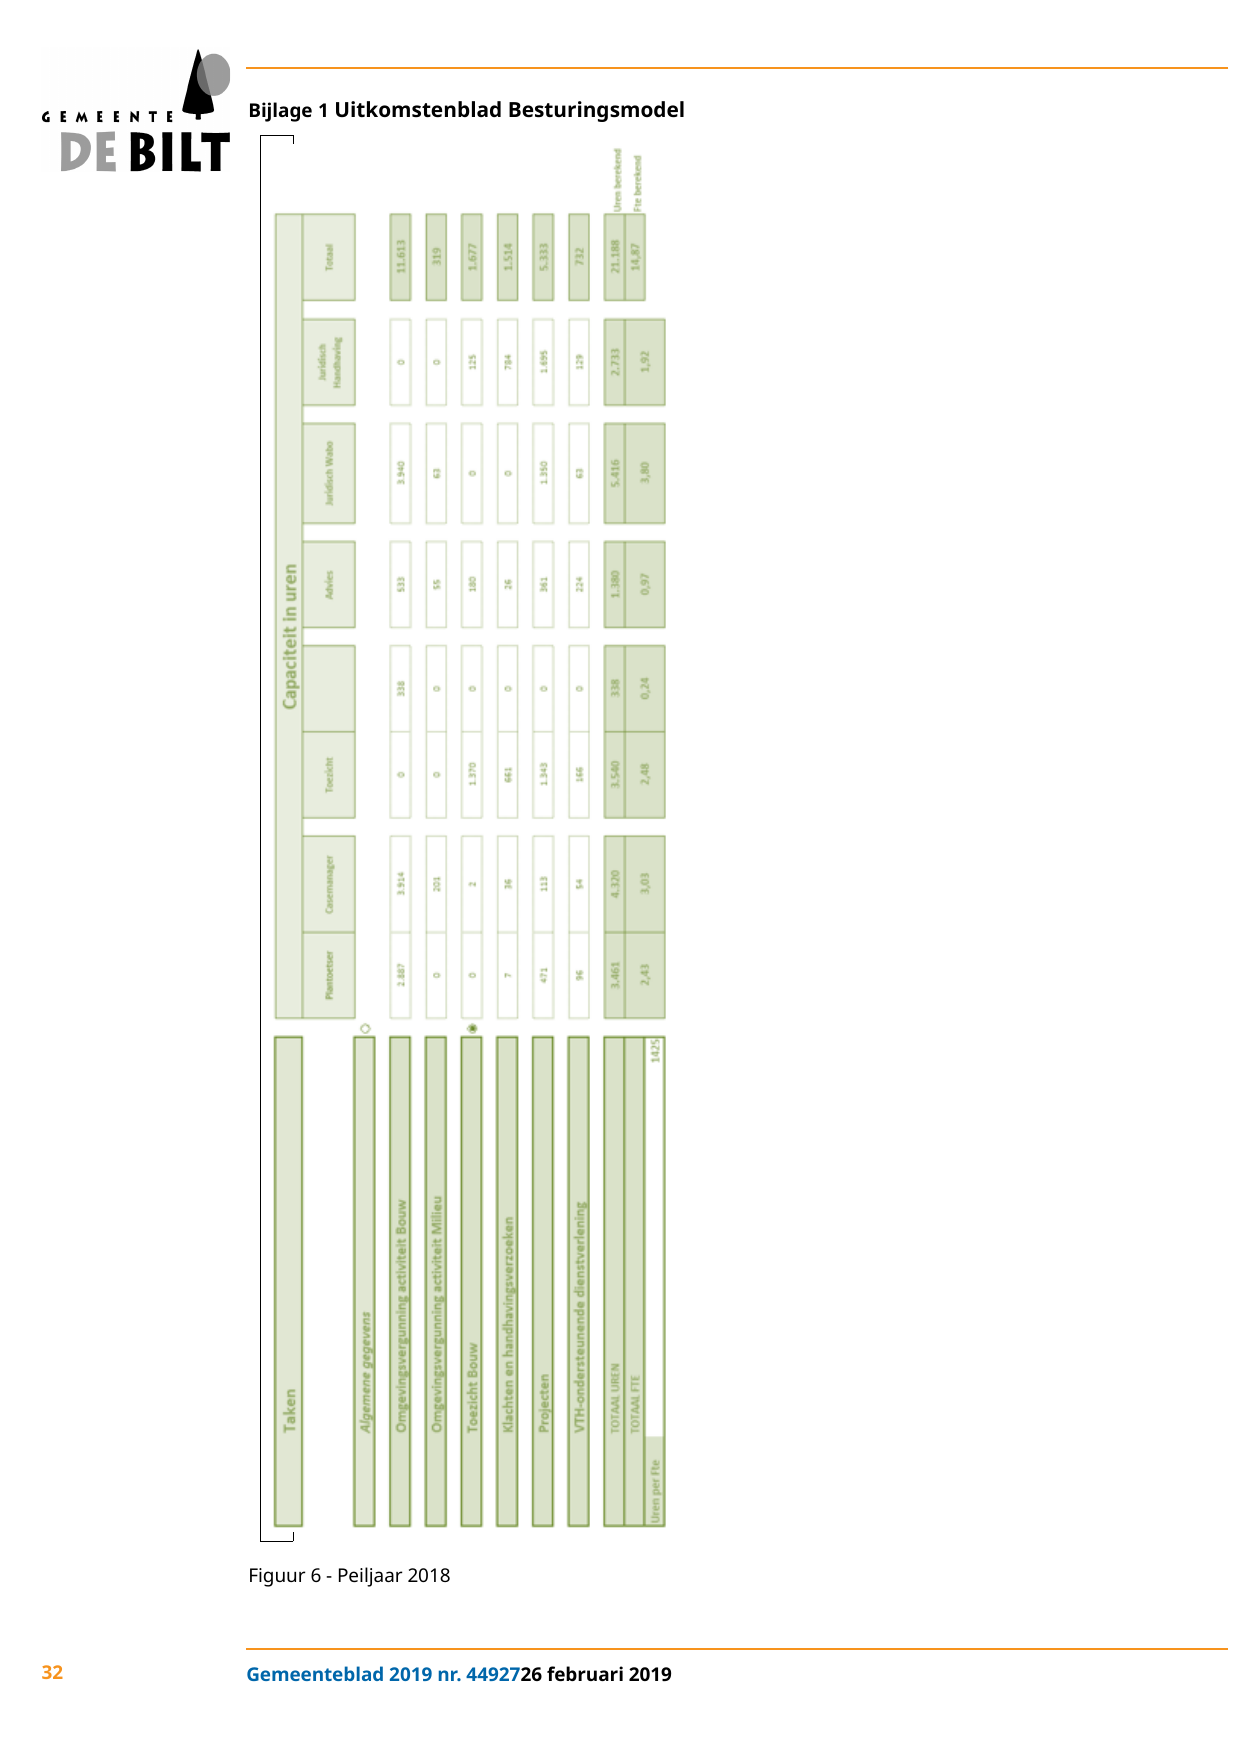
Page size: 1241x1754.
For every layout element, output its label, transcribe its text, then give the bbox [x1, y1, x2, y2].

picture [41, 47, 231, 172]
picture [268, 144, 672, 1532]
text Bijlage 1 Uitkomstenblad Besturingsmodel [248, 95, 1152, 123]
text Figuur 6 - Peiljaar 2018 [248, 1562, 1152, 1588]
